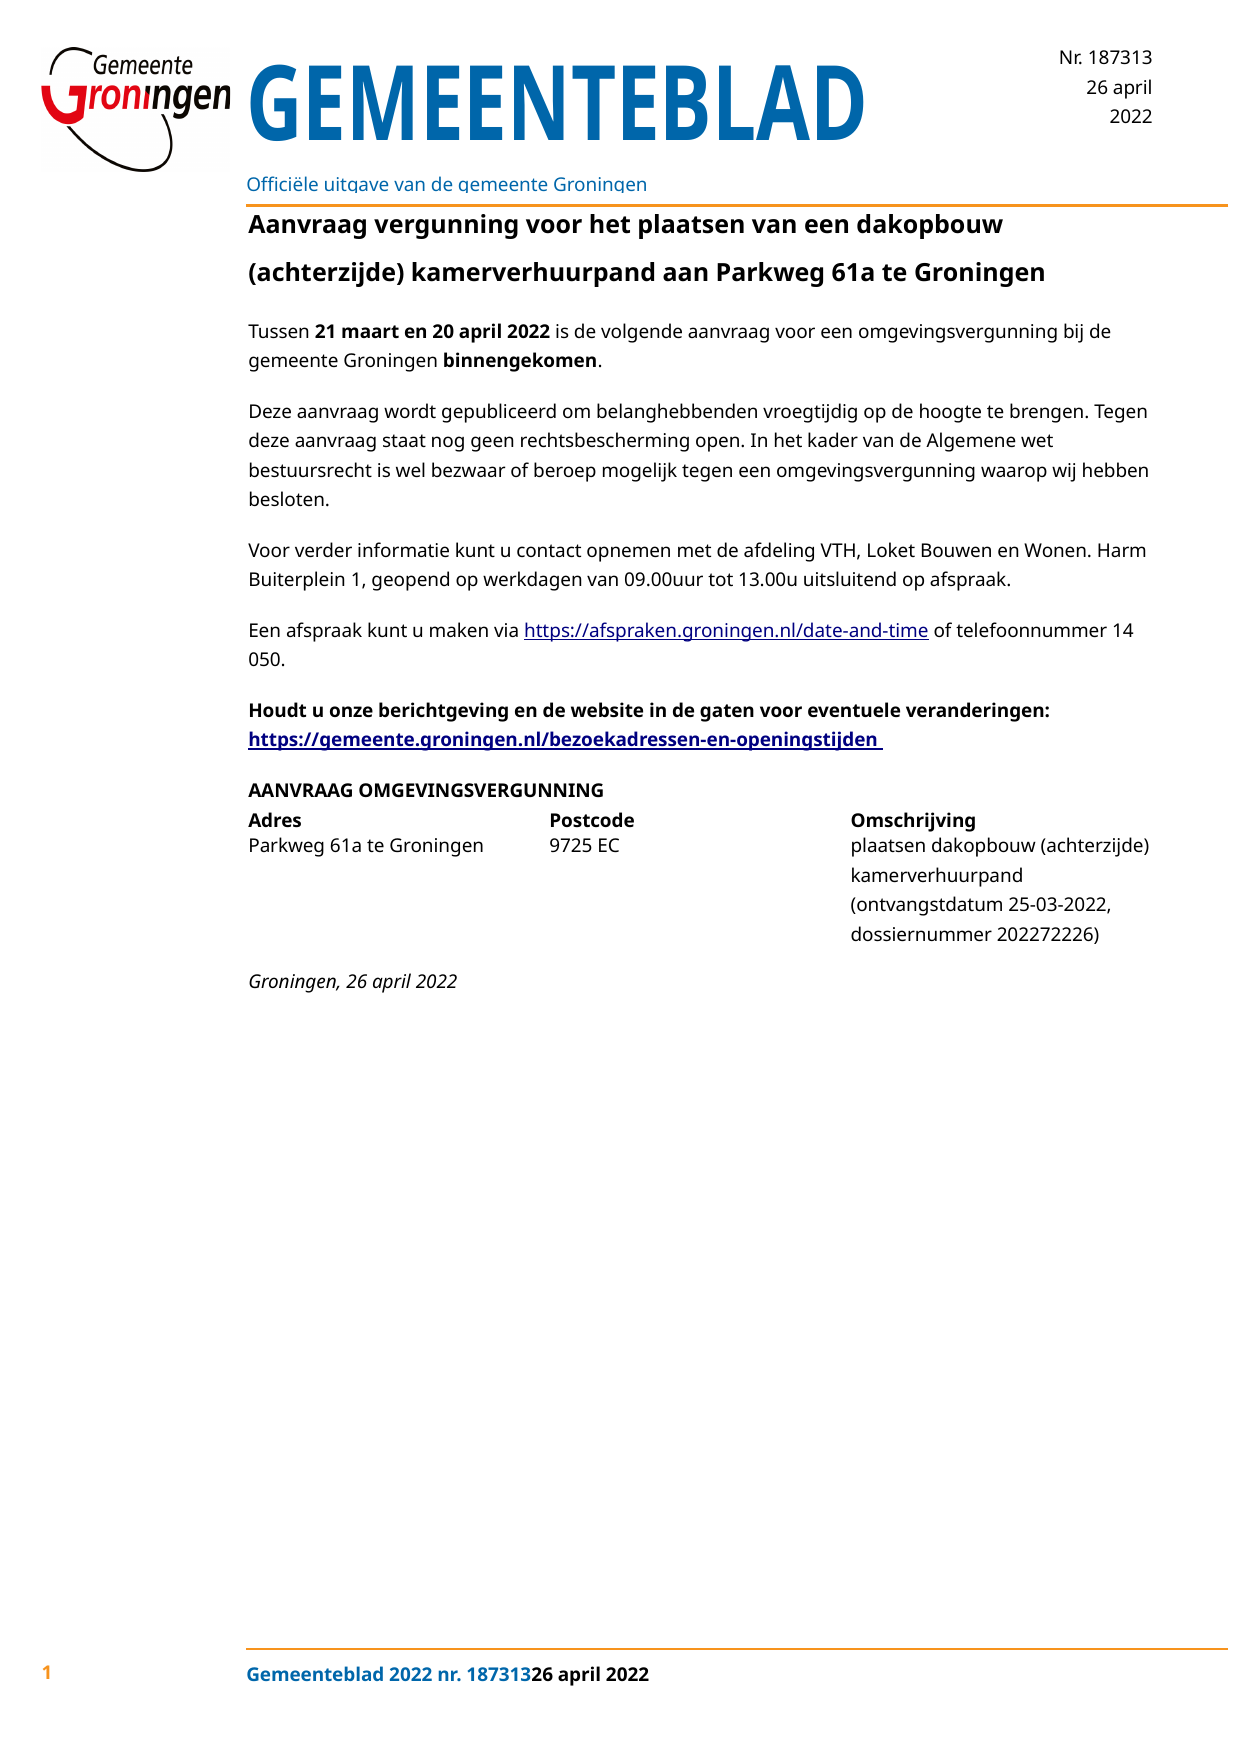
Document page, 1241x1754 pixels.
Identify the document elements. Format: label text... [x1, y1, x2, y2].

text Tussen 21 maart en 20 april 2022 is de volgende aanvraag voor een omgevingsvergunning bij de gemeente Groningen binnengekomen. [248, 318, 1152, 373]
table_header Postcode [549, 807, 850, 832]
text Houdt u onze berichtgeving en de website in de gaten voor eventuele veranderingen: https://gemeente.groningen.nl/bezoekadressen-en-openingstijden [248, 697, 1152, 752]
text AANVRAAG OMGEVINGSVERGUNNING [248, 777, 1152, 803]
text Deze aanvraag wordt gepubliceerd om belanghebbenden vroegtijdig op de hoogte te brengen. Tegen deze aanvraag staat nog geen rechtsbescherming open. In het kader van de Algemene wet bestuursrecht is wel bezwaar of beroep mogelijk tegen een omgevingsvergunning waarop wij hebben besloten. [248, 398, 1152, 512]
text Groningen, 26 april 2022 [248, 968, 1152, 994]
text Voor verder informatie kunt u contact opnemen met de afdeling VTH, Loket Bouwen en Wonen. Harm Buiterplein 1, geopend op werkdagen van 09.00uur tot 13.00u uitsluitend op afspraak. [248, 537, 1152, 592]
table_header Adres [248, 807, 549, 832]
table_cell 9725 EC [549, 833, 850, 947]
table_header Omschrijving [850, 807, 1152, 832]
text Een afspraak kunt u maken via https://afspraken.groningen.nl/date-and-time of telefoonnummer 14 050. [248, 617, 1152, 672]
picture [41, 47, 231, 172]
table_cell Parkweg 61a te Groningen [248, 833, 549, 947]
table_cell plaatsen dakopbouw (achterzijde) kamerverhuurpand (ontvangstdatum 25-03-2022, dossiernummer 202272226) [850, 833, 1152, 947]
text Aanvraag vergunning voor het plaatsen van een dakopbouw (achterzijde) kamerverhuurpand aan Parkweg 61a te Groningen [248, 207, 1152, 288]
